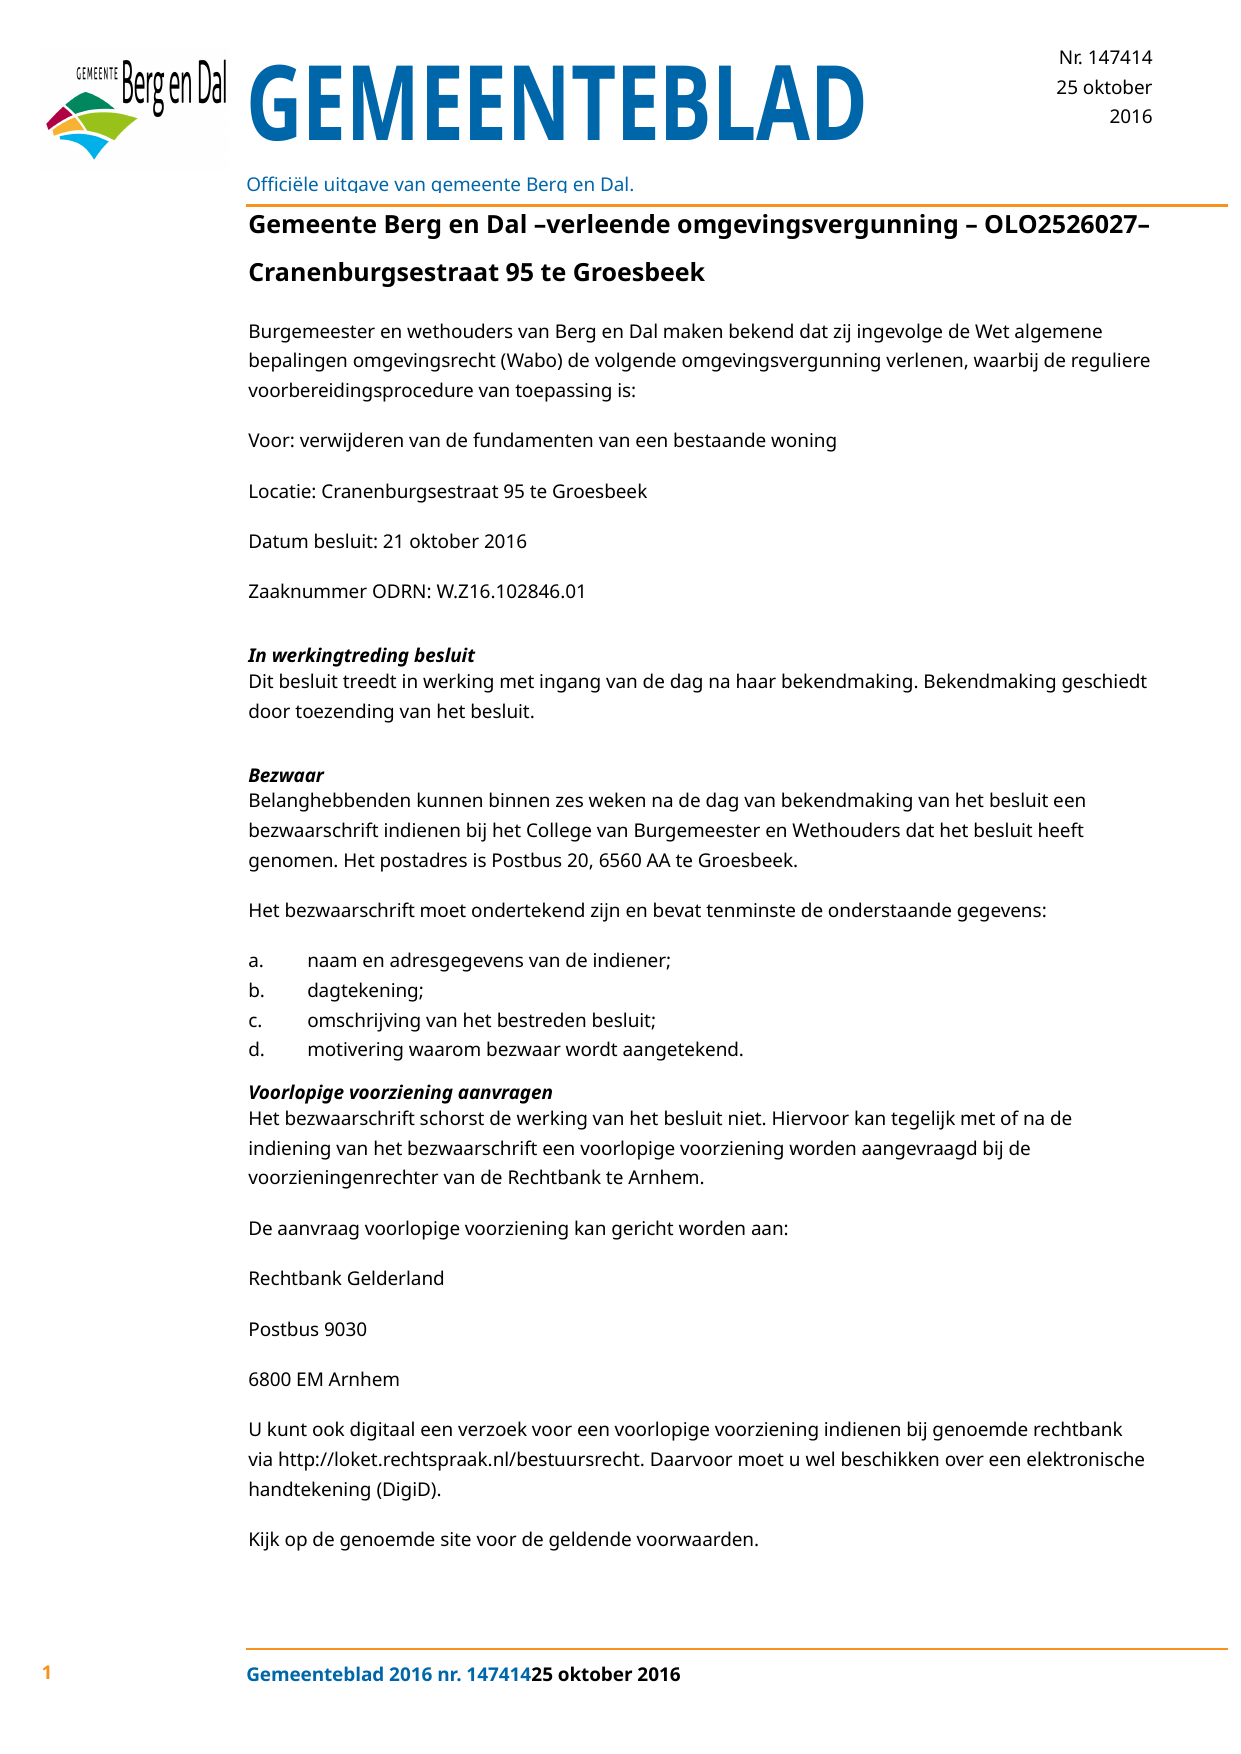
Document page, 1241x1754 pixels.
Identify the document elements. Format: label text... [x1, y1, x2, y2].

text In werkingtreding besluit [248, 643, 1152, 668]
text U kunt ook digitaal een verzoek voor een voorlopige voorziening indienen bij genoemde rechtbank via http://loket.rechtspraak.nl/bestuursrecht. Daarvoor moet u wel beschikken over een elektronische handtekening (DigiD). [248, 1417, 1152, 1501]
text De aanvraag voorlopige voorziening kan gericht worden aan: [248, 1215, 1152, 1241]
text Postbus 9030 [248, 1316, 1152, 1341]
text Kijk op de genoemde site voor de geldende voorwaarden. [248, 1526, 1152, 1552]
text Gemeente Berg en Dal –verleende omgevingsvergunning – OLO2526027– Cranenburgsestraat 95 te Groesbeek [248, 207, 1152, 288]
picture [41, 47, 231, 172]
list naam en adresgegevens van de indiener; [248, 948, 1152, 973]
text Burgemeester en wethouders van Berg en Dal maken bekend dat zij ingevolge de Wet algemene bepalingen omgevingsrecht (Wabo) de volgende omgevingsvergunning verlenen, waarbij de reguliere voorbereidingsprocedure van toepassing is: [248, 318, 1152, 403]
text Voor: verwijderen van de fundamenten van een bestaande woning [248, 427, 1152, 453]
text Datum besluit: 21 oktober 2016 [248, 528, 1152, 554]
list motivering waarom bezwaar wordt aangetekend. [248, 1036, 1152, 1062]
text Zaaknummer ODRN: W.Z16.102846.01 [248, 579, 1152, 604]
list dagtekening; [248, 977, 1152, 1003]
text 6800 EM Arnhem [248, 1366, 1152, 1392]
text Het bezwaarschrift moet ondertekend zijn en bevat tenminste de onderstaande gegevens: [248, 897, 1152, 923]
text Bezwaar [248, 762, 1152, 788]
text Dit besluit treedt in werking met ingang van de dag na haar bekendmaking. Bekendmaking geschiedt door toezending van het besluit. [248, 668, 1152, 724]
text Belanghebbenden kunnen binnen zes weken na de dag van bekendmaking van het besluit een bezwaarschrift indienen bij het College van Burgemeester en Wethouders dat het besluit heeft genomen. Het postadres is Postbus 20, 6560 AA te Groesbeek. [248, 788, 1152, 873]
text Locatie: Cranenburgsestraat 95 te Groesbeek [248, 478, 1152, 504]
list omschrijving van het bestreden besluit; [248, 1007, 1152, 1033]
text Het bezwaarschrift schorst de werking van het besluit niet. Hiervoor kan tegelijk met of na de indiening van het bezwaarschrift een voorlopige voorziening worden aangevraagd bij de voorzieningenrechter van de Rechtbank te Arnhem. [248, 1105, 1152, 1190]
text Voorlopige voorziening aanvragen [248, 1079, 1152, 1105]
text Rechtbank Gelderland [248, 1265, 1152, 1291]
